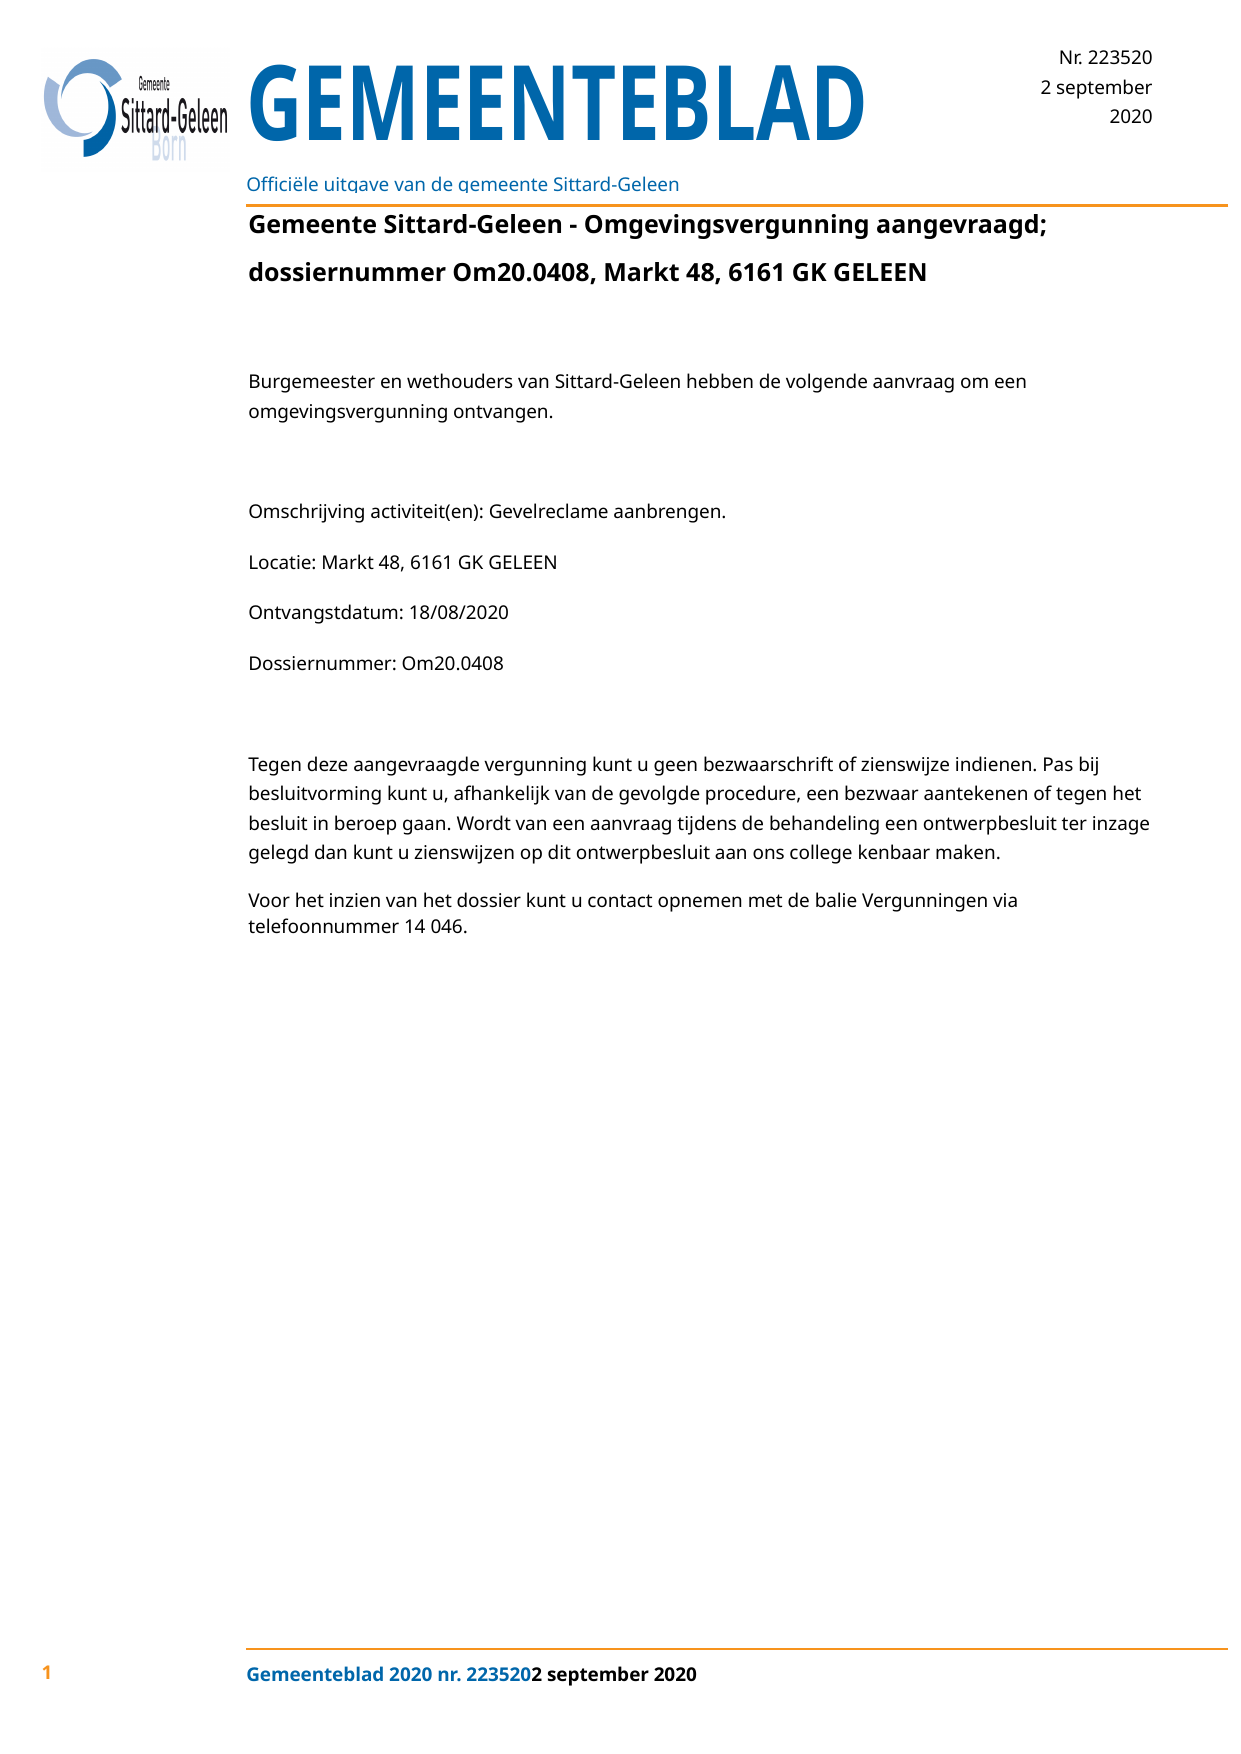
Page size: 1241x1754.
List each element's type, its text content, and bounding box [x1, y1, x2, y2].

text Burgemeester en wethouders van Sittard-Geleen hebben de volgende aanvraag om een omgevingsvergunning ontvangen. [248, 368, 1152, 424]
text Ontvangstdatum: 18/08/2020 [248, 599, 1152, 625]
picture [41, 47, 231, 172]
text Gemeente Sittard-Geleen - Omgevingsvergunning aangevraagd; dossiernummer Om20.0408, Markt 48, 6161 GK GELEEN [248, 207, 1152, 288]
text Tegen deze aangevraagde vergunning kunt u geen bezwaarschrift of zienswijze indienen. Pas bij besluitvorming kunt u, afhankelijk van de gevolgde procedure, een bezwaar aantekenen of tegen het besluit in beroep gaan. Wordt van een aanvraag tijdens de behandeling een ontwerpbesluit ter inzage gelegd dan kunt u zienswijzen op dit ontwerpbesluit aan ons college kenbaar maken. [248, 751, 1152, 865]
text Dossiernummer: Om20.0408 [248, 650, 1152, 676]
text Locatie: Markt 48, 6161 GK GELEEN [248, 549, 1152, 575]
text Omschrijving activiteit(en): Gevelreclame aanbrengen. [248, 499, 1152, 524]
text Voor het inzien van het dossier kunt u contact opnemen met de balie Vergunningen via telefoonnummer 14 046. [248, 887, 1152, 939]
